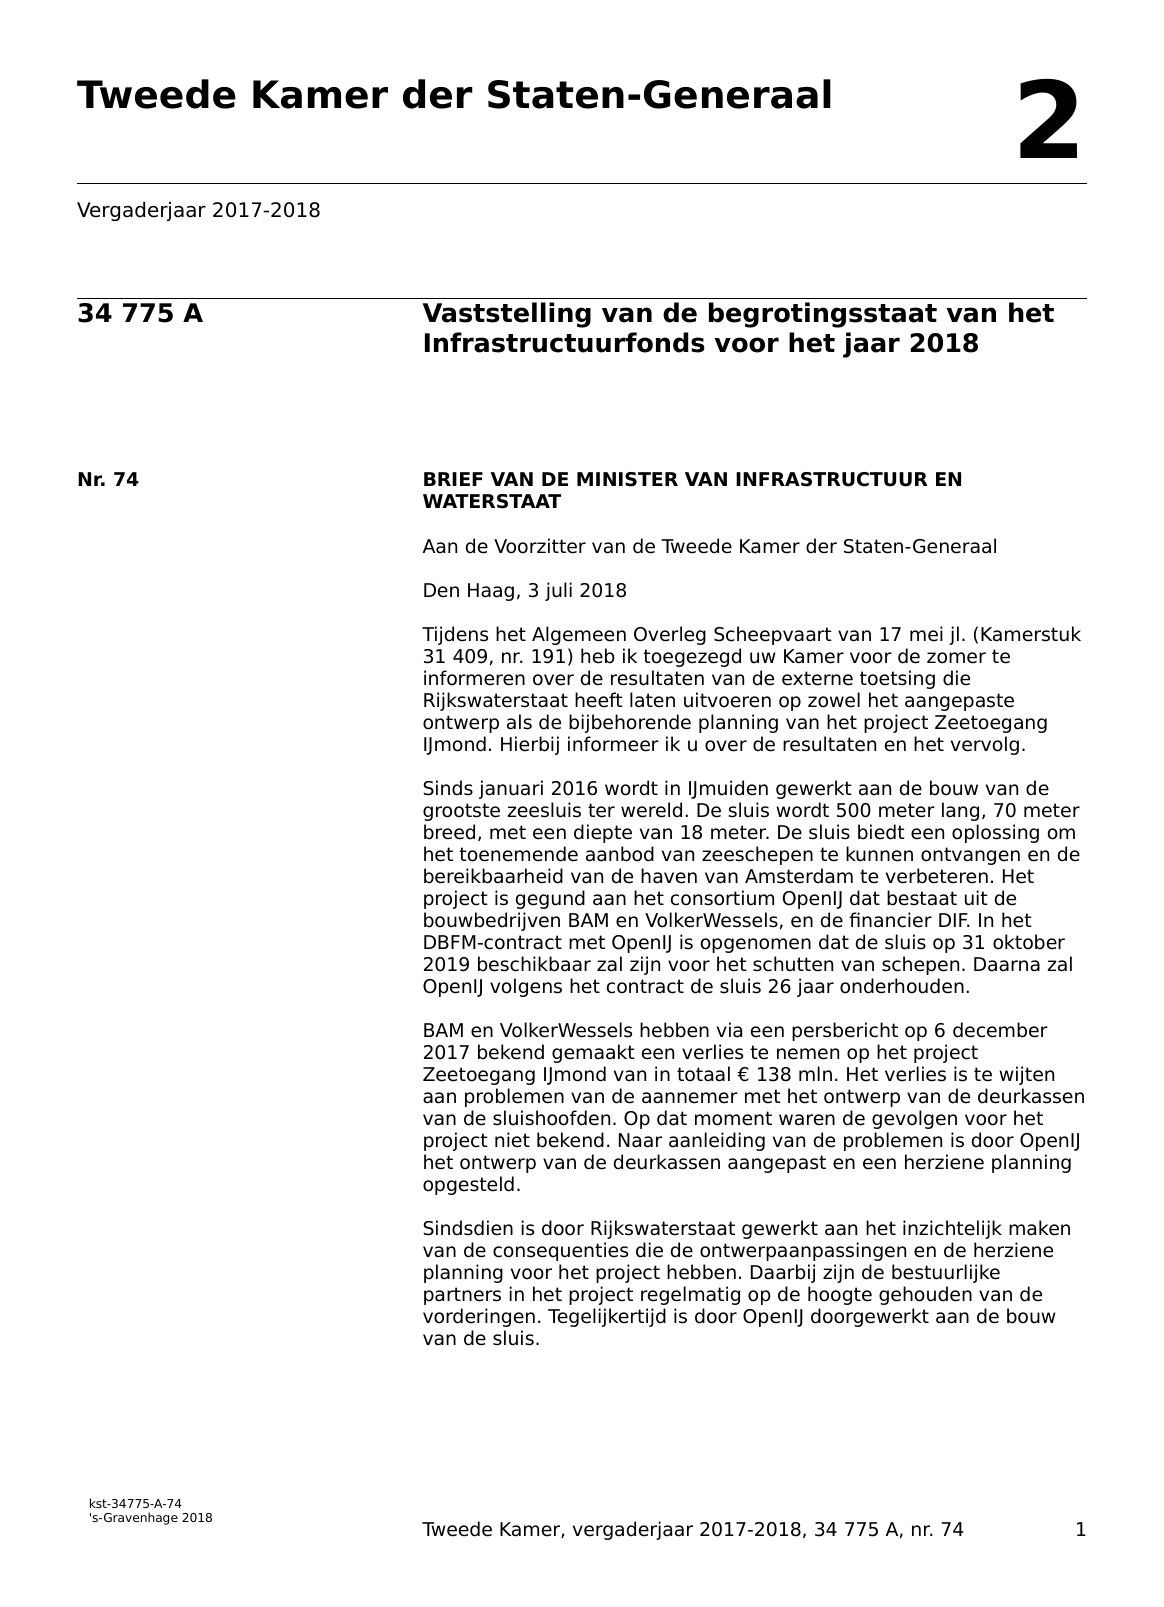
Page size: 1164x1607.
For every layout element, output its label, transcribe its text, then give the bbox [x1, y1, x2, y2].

text Sinds januari 2016 wordt in IJmuiden gewerkt aan de bouw van de grootste zeesluis ter wereld. De sluis wordt 500 meter lang, 70 meter breed, met een diepte van 18 meter. De sluis biedt een oplossing om het toenemende aanbod van zeeschepen te kunnen ontvangen en de bereikbaarheid van de haven van Amsterdam te verbeteren. Het project is gegund aan het consortium OpenIJ dat bestaat uit de bouwbedrijven BAM en VolkerWessels, en de financier DIF. In het DBFM-contract met OpenIJ is opgenomen dat de sluis op 31 oktober 2019 beschikbaar zal zijn voor het schutten van schepen. Daarna zal OpenIJ volgens het contract de sluis 26 jaar onderhouden. [422, 778, 1087, 998]
subtitle 34 775 A Vaststelling van de begrotingsstaat van het Infrastructuurfonds voor het jaar 2018 [77, 299, 1087, 358]
text Sindsdien is door Rijkswaterstaat gewerkt aan het inzichtelijk maken van de consequenties die de ontwerpaanpassingen en de herziene planning voor het project hebben. Daarbij zijn de bestuurlijke partners in het project regelmatig op de hoogte gehouden van de vorderingen. Tegelijkertijd is door OpenIJ doorgewerkt aan de bouw van de sluis. [422, 1218, 1087, 1350]
text kst-34775-A-74 [88, 1497, 323, 1511]
text Tijdens het Algemeen Overleg Scheepvaart van 17 mei jl. (Kamerstuk 31 409, nr. 191) heb ik toegezegd uw Kamer voor de zomer te informeren over de resultaten van de externe toetsing die Rijkswaterstaat heeft laten uitvoeren op zowel het aangepaste ontwerp als de bijbehorende planning van het project Zeetoegang IJmond. Hierbij informeer ik u over de resultaten en het vervolg. [422, 624, 1087, 756]
text Aan de Voorzitter van de Tweede Kamer der Staten-Generaal [422, 536, 1087, 557]
table_cell Vergaderjaar 2017-2018 [77, 184, 1087, 298]
table_header 2 [886, 59, 1087, 183]
text BAM en VolkerWessels hebben via een persbericht op 6 december 2017 bekend gemaakt een verlies te nemen op het project Zeetoegang IJmond van in totaal € 138 mln. Het verlies is te wijten aan problemen van de aannemer met het ontwerp van de deurkassen van de sluishoofden. Op dat moment waren de gevolgen voor het project niet bekend. Naar aanleiding van de problemen is door OpenIJ het ontwerp van de deurkassen aangepast en een herziene planning opgesteld. [422, 1020, 1087, 1196]
table_header Tweede Kamer der Staten-Generaal [77, 59, 886, 183]
text Den Haag, 3 juli 2018 [422, 580, 1087, 602]
text 's-Gravenhage 2018 [88, 1511, 323, 1525]
subtitle Nr. 74 BRIEF VAN DE MINISTER VAN INFRASTRUCTUUR EN WATERSTAAT [77, 469, 1087, 513]
